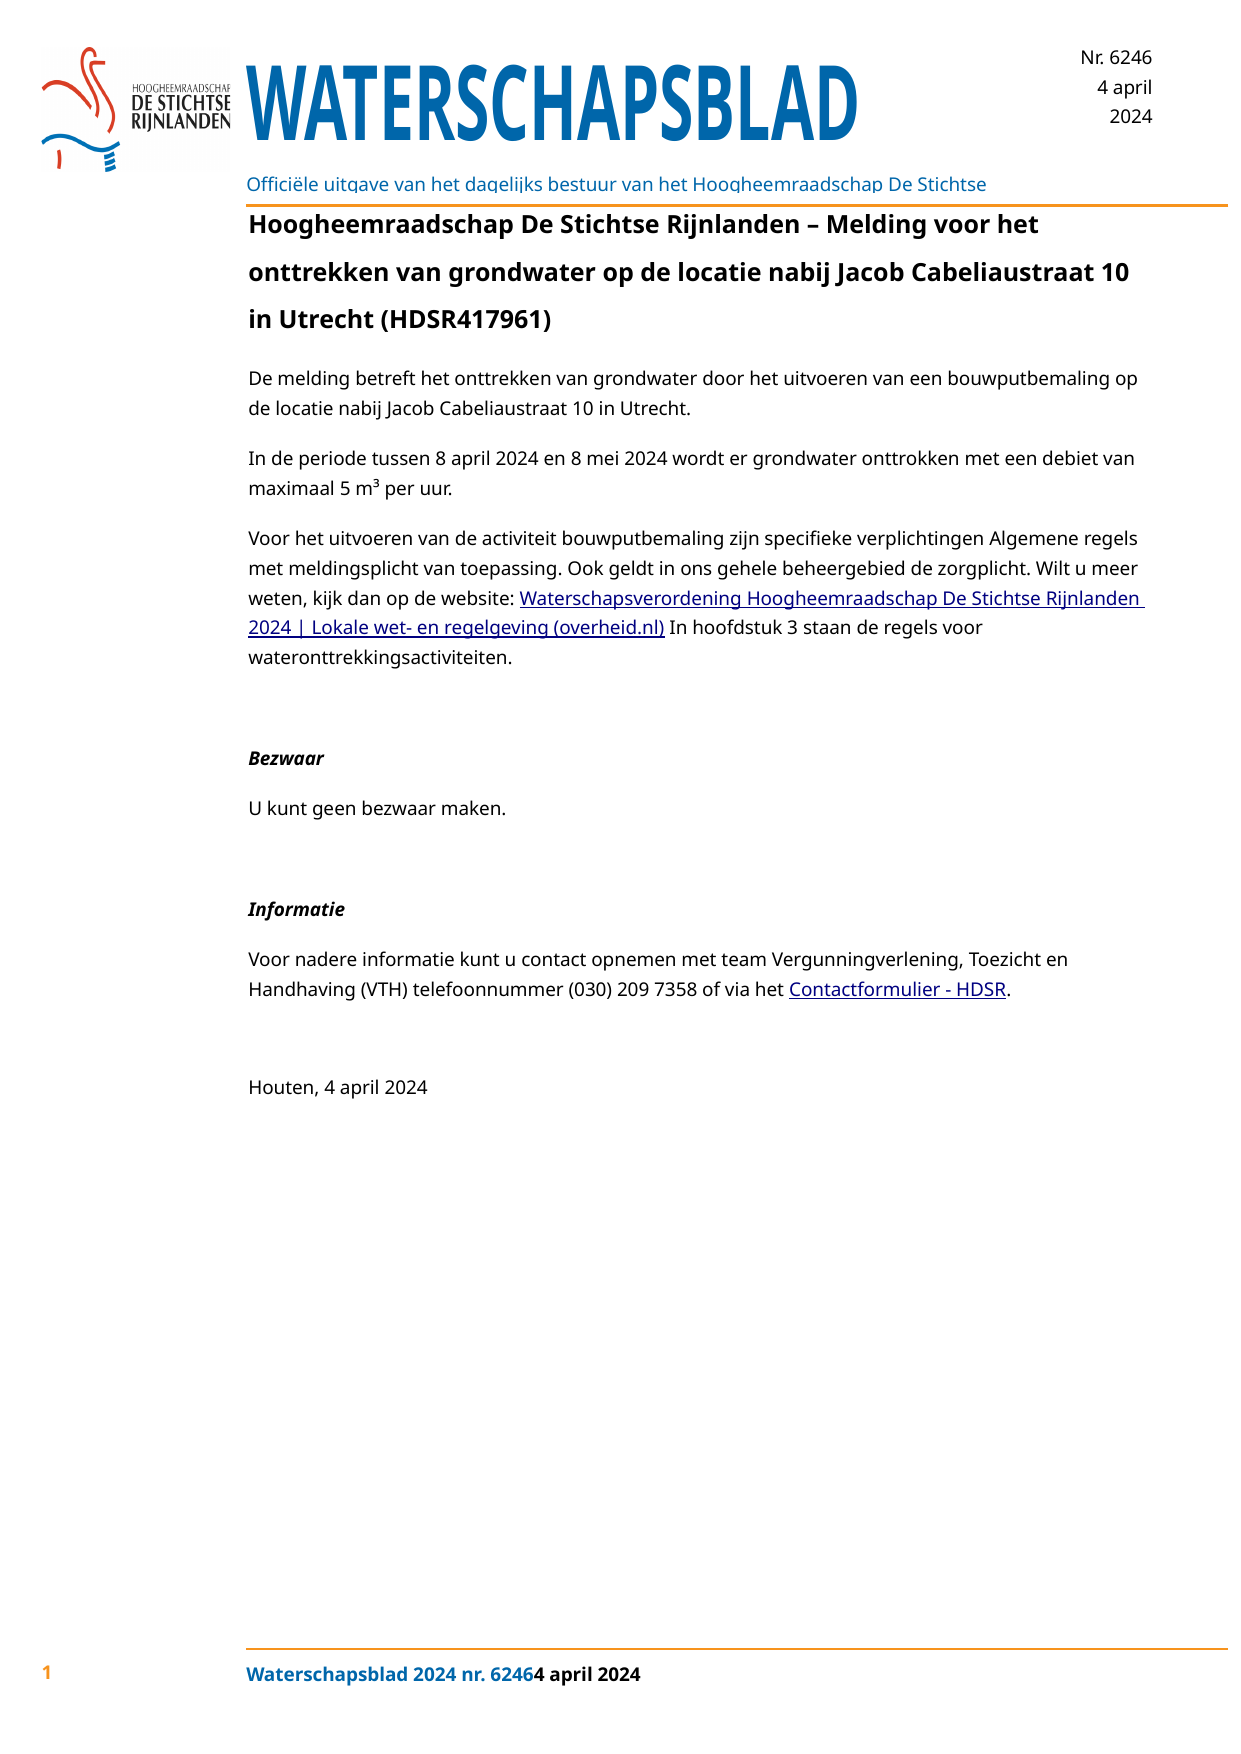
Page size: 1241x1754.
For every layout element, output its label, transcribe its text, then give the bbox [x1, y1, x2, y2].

text Hoogheemraadschap De Stichtse Rijnlanden – Melding voor het onttrekken van grondwater op de locatie nabij Jacob Cabeliaustraat 10 in Utrecht (HDSR417961) [248, 207, 1152, 336]
text U kunt geen bezwaar maken. [248, 795, 1152, 821]
text Houten, 4 april 2024 [248, 1074, 1152, 1100]
text De melding betreft het onttrekken van grondwater door het uitvoeren van een bouwputbemaling op de locatie nabij Jacob Cabeliaustraat 10 in Utrecht. [248, 366, 1152, 421]
text Informatie [248, 896, 1152, 922]
text Bezwaar [248, 745, 1152, 770]
text Voor het uitvoeren van de activiteit bouwputbemaling zijn specifieke verplichtingen Algemene regels met meldingsplicht van toepassing. Ook geldt in ons gehele beheergebied de zorgplicht. Wilt u meer weten, kijk dan op de website: Waterschapsverordening Hoogheemraadschap De Stichtse Rijnlanden 2024 | Lokale wet- en regelgeving (overheid.nl) In hoofdstuk 3 staan de regels voor wateronttrekkingsactiviteiten. [248, 526, 1152, 669]
text Voor nadere informatie kunt u contact opnemen met team Vergunningverlening, Toezicht en Handhaving (VTH) telefoonnummer (030) 209 7358 of via het Contactformulier - HDSR. [248, 946, 1152, 1002]
picture [41, 47, 231, 172]
text In de periode tussen 8 april 2024 en 8 mei 2024 wordt er grondwater onttrokken met een debiet van maximaal 5 m³ per uur. [248, 446, 1152, 501]
